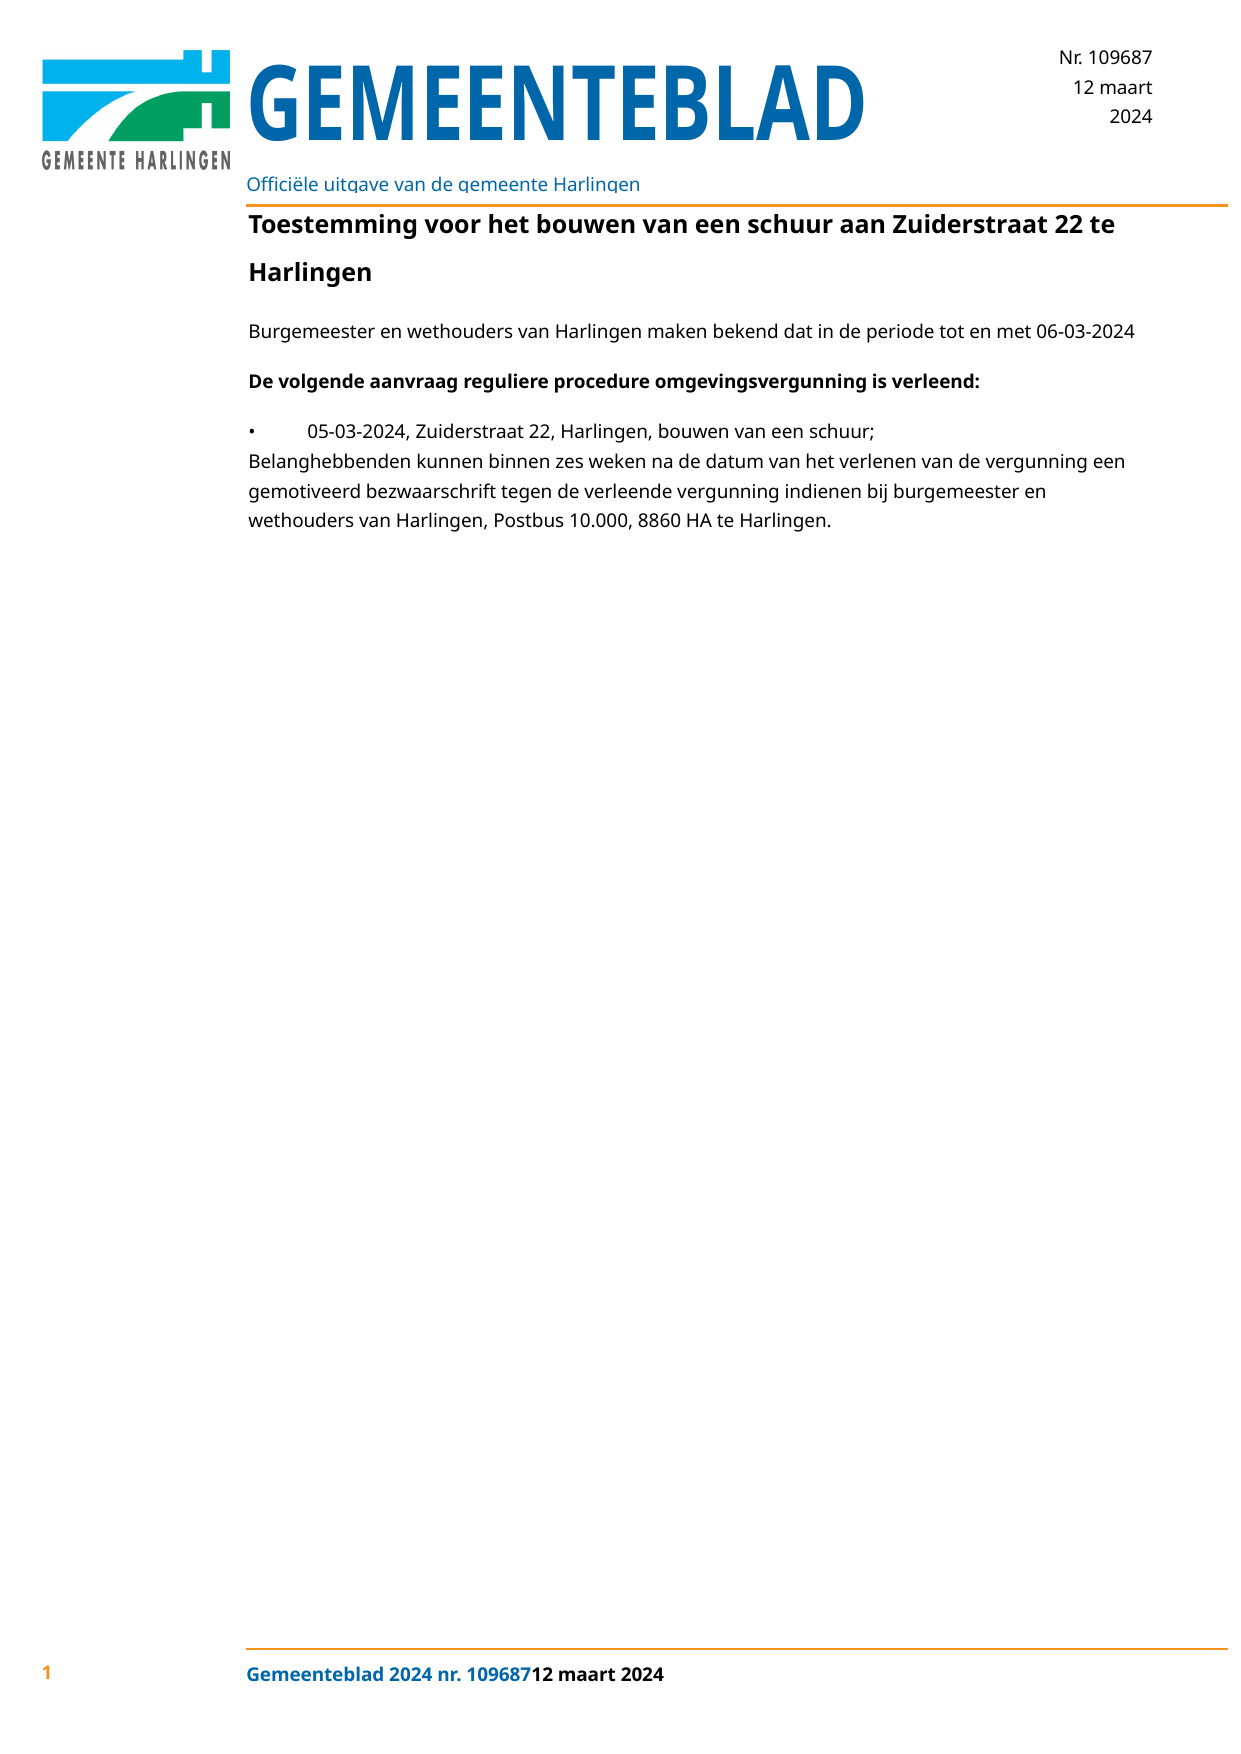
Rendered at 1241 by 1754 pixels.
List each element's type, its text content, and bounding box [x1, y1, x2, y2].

text De volgende aanvraag reguliere procedure omgevingsvergunning is verleend: [248, 368, 1152, 394]
list 05-03-2024, Zuiderstraat 22, Harlingen, bouwen van een schuur; [248, 419, 1152, 444]
picture [41, 47, 231, 172]
text Toestemming voor het bouwen van een schuur aan Zuiderstraat 22 te Harlingen [248, 207, 1152, 288]
text Burgemeester en wethouders van Harlingen maken bekend dat in de periode tot en met 06-03-2024 [248, 318, 1152, 344]
text Belanghebbenden kunnen binnen zes weken na de datum van het verlenen van de vergunning een gemotiveerd bezwaarschrift tegen de verleende vergunning indienen bij burgemeester en wethouders van Harlingen, Postbus 10.000, 8860 HA te Harlingen. [248, 448, 1152, 533]
